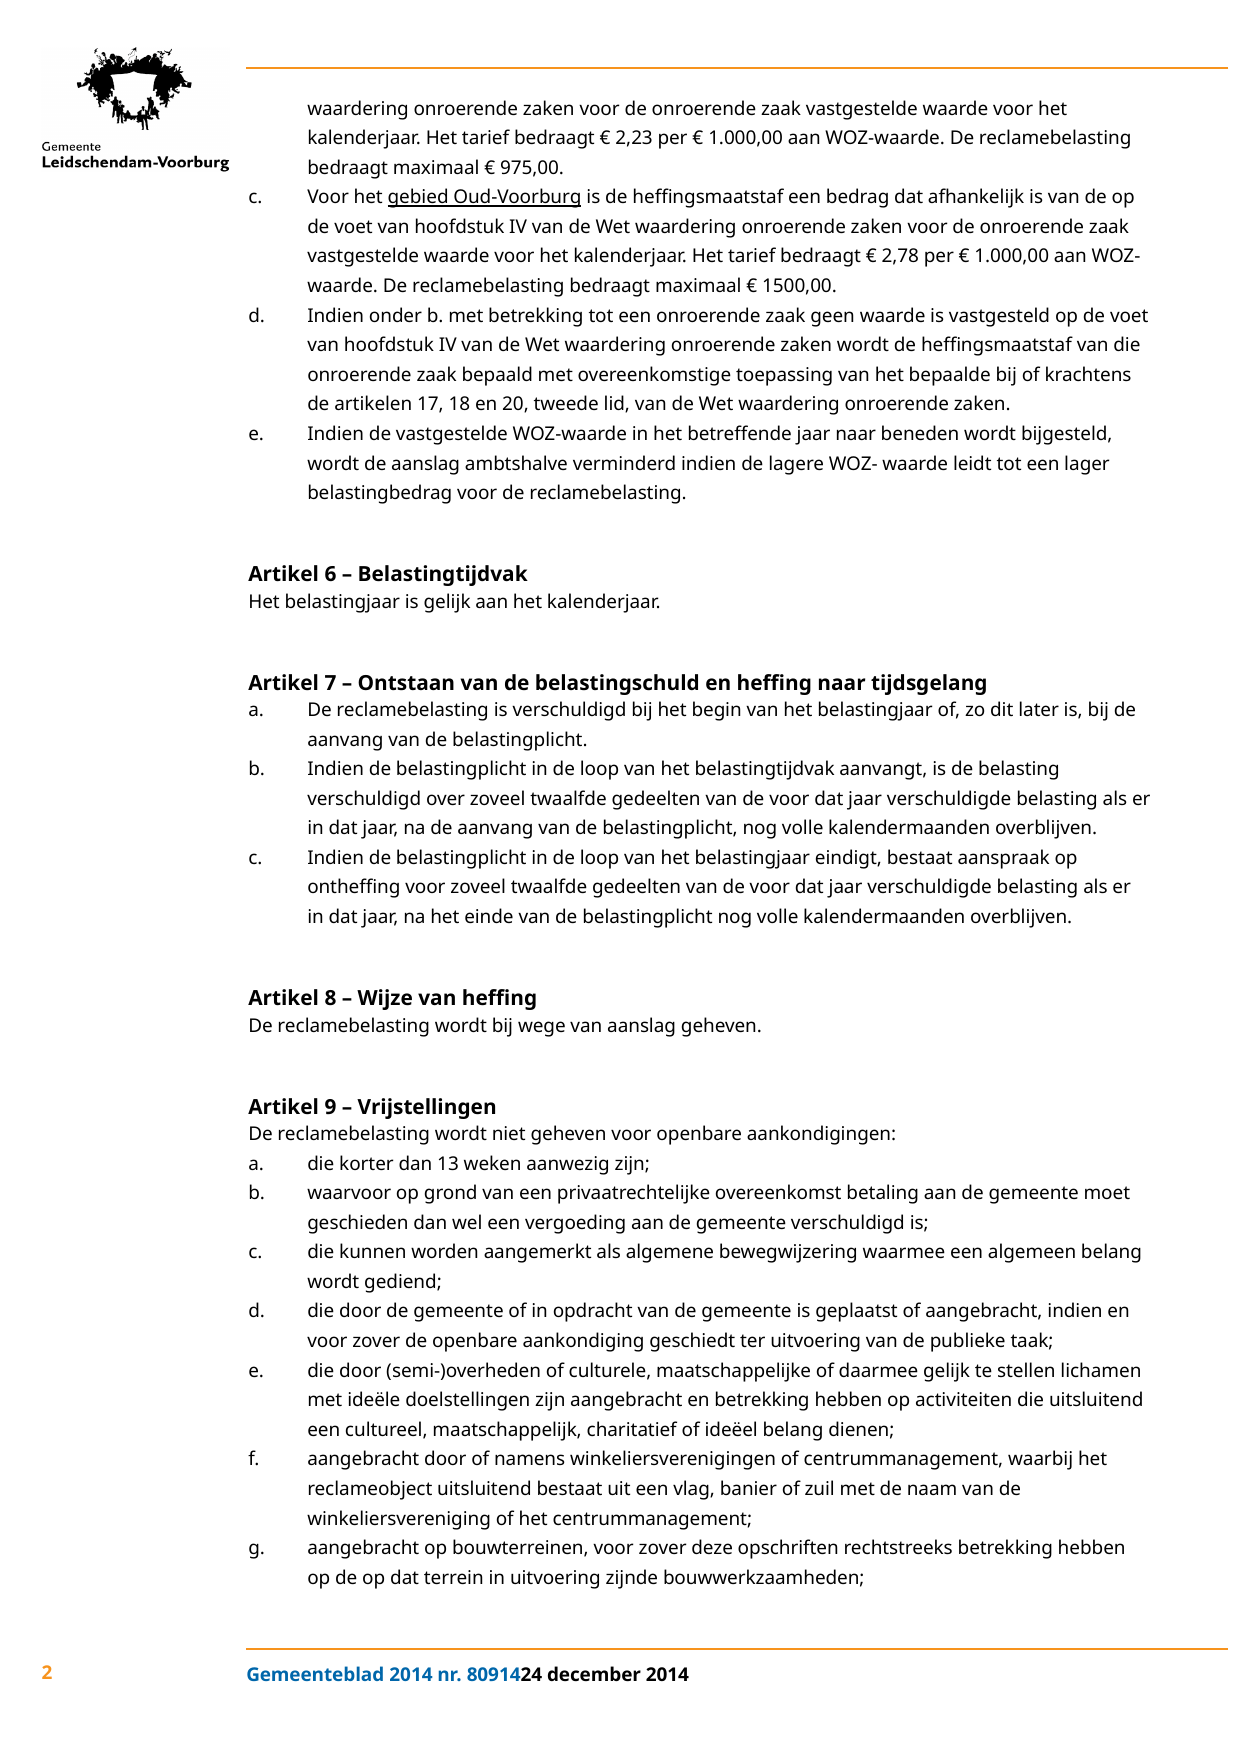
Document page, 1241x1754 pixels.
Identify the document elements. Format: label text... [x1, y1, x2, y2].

list Indien onder b. met betrekking tot een onroerende zaak geen waarde is vastgesteld op de voet van hoofdstuk IV van de Wet waardering onroerende zaken wordt de heffingsmaatstaf van die onroerende zaak bepaald met overeenkomstige toepassing van het bepaalde bij of krachtens de artikelen 17, 18 en 20, tweede lid, van de Wet waardering onroerende zaken. [248, 302, 1152, 416]
list waardering onroerende zaken voor de onroerende zaak vastgestelde waarde voor het kalenderjaar. Het tarief bedraagt € 2,23 per € 1.000,00 aan WOZ-waarde. De reclamebelasting bedraagt maximaal € 975,00. [248, 95, 1152, 180]
list Indien de belastingplicht in de loop van het belastingjaar eindigt, bestaat aanspraak op ontheffing voor zoveel twaalfde gedeelten van de voor dat jaar verschuldigde belasting als er in dat jaar, na het einde van de belastingplicht nog volle kalendermaanden overblijven. [248, 844, 1152, 929]
text Het belastingjaar is gelijk aan het kalenderjaar. [248, 588, 1152, 613]
list De reclamebelasting is verschuldigd bij het begin van het belastingjaar of, zo dit later is, bij de aanvang van de belastingplicht. [248, 696, 1152, 752]
list waarvoor op grond van een privaatrechtelijke overeenkomst betaling aan de gemeente moet geschieden dan wel een vergoeding aan de gemeente verschuldigd is; [248, 1179, 1152, 1235]
text Artikel 7 – Ontstaan van de belastingschuld en heffing naar tijdsgelang [248, 668, 1152, 696]
list aangebracht op bouwterreinen, voor zover deze opschriften rechtstreeks betrekking hebben op de op dat terrein in uitvoering zijnde bouwwerkzaamheden; [248, 1534, 1152, 1590]
picture [41, 47, 231, 172]
text De reclamebelasting wordt bij wege van aanslag geheven. [248, 1012, 1152, 1037]
list Voor het gebied Oud-Voorburg is de heffingsmaatstaf een bedrag dat afhankelijk is van de op de voet van hoofdstuk IV van de Wet waardering onroerende zaken voor de onroerende zaak vastgestelde waarde voor het kalenderjaar. Het tarief bedraagt € 2,78 per € 1.000,00 aan WOZ-waarde. De reclamebelasting bedraagt maximaal € 1500,00. [248, 183, 1152, 298]
text Artikel 8 – Wijze van heffing [248, 983, 1152, 1012]
text Artikel 9 – Vrijstellingen [248, 1092, 1152, 1120]
list die korter dan 13 weken aanwezig zijn; [248, 1150, 1152, 1176]
list aangebracht door of namens winkeliersverenigingen of centrummanagement, waarbij het reclameobject uitsluitend bestaat uit een vlag, banier of zuil met de naam van de winkeliersvereniging of het centrummanagement; [248, 1446, 1152, 1531]
list Indien de vastgestelde WOZ-waarde in het betreffende jaar naar beneden wordt bijgesteld, wordt de aanslag ambtshalve verminderd indien de lagere WOZ- waarde leidt tot een lager belastingbedrag voor de reclamebelasting. [248, 420, 1152, 505]
list die door (semi-)overheden of culturele, maatschappelijke of daarmee gelijk te stellen lichamen met ideële doelstellingen zijn aangebracht en betrekking hebben op activiteiten die uitsluitend een cultureel, maatschappelijk, charitatief of ideëel belang dienen; [248, 1357, 1152, 1442]
text De reclamebelasting wordt niet geheven voor openbare aankondigingen: [248, 1120, 1152, 1146]
list Indien de belastingplicht in de loop van het belastingtijdvak aanvangt, is de belasting verschuldigd over zoveel twaalfde gedeelten van de voor dat jaar verschuldigde belasting als er in dat jaar, na de aanvang van de belastingplicht, nog volle kalendermaanden overblijven. [248, 755, 1152, 840]
text Artikel 6 – Belastingtijdvak [248, 559, 1152, 588]
list die kunnen worden aangemerkt als algemene bewegwijzering waarmee een algemeen belang wordt gediend; [248, 1238, 1152, 1294]
list die door de gemeente of in opdracht van de gemeente is geplaatst of aangebracht, indien en voor zover de openbare aankondiging geschiedt ter uitvoering van de publieke taak; [248, 1298, 1152, 1353]
